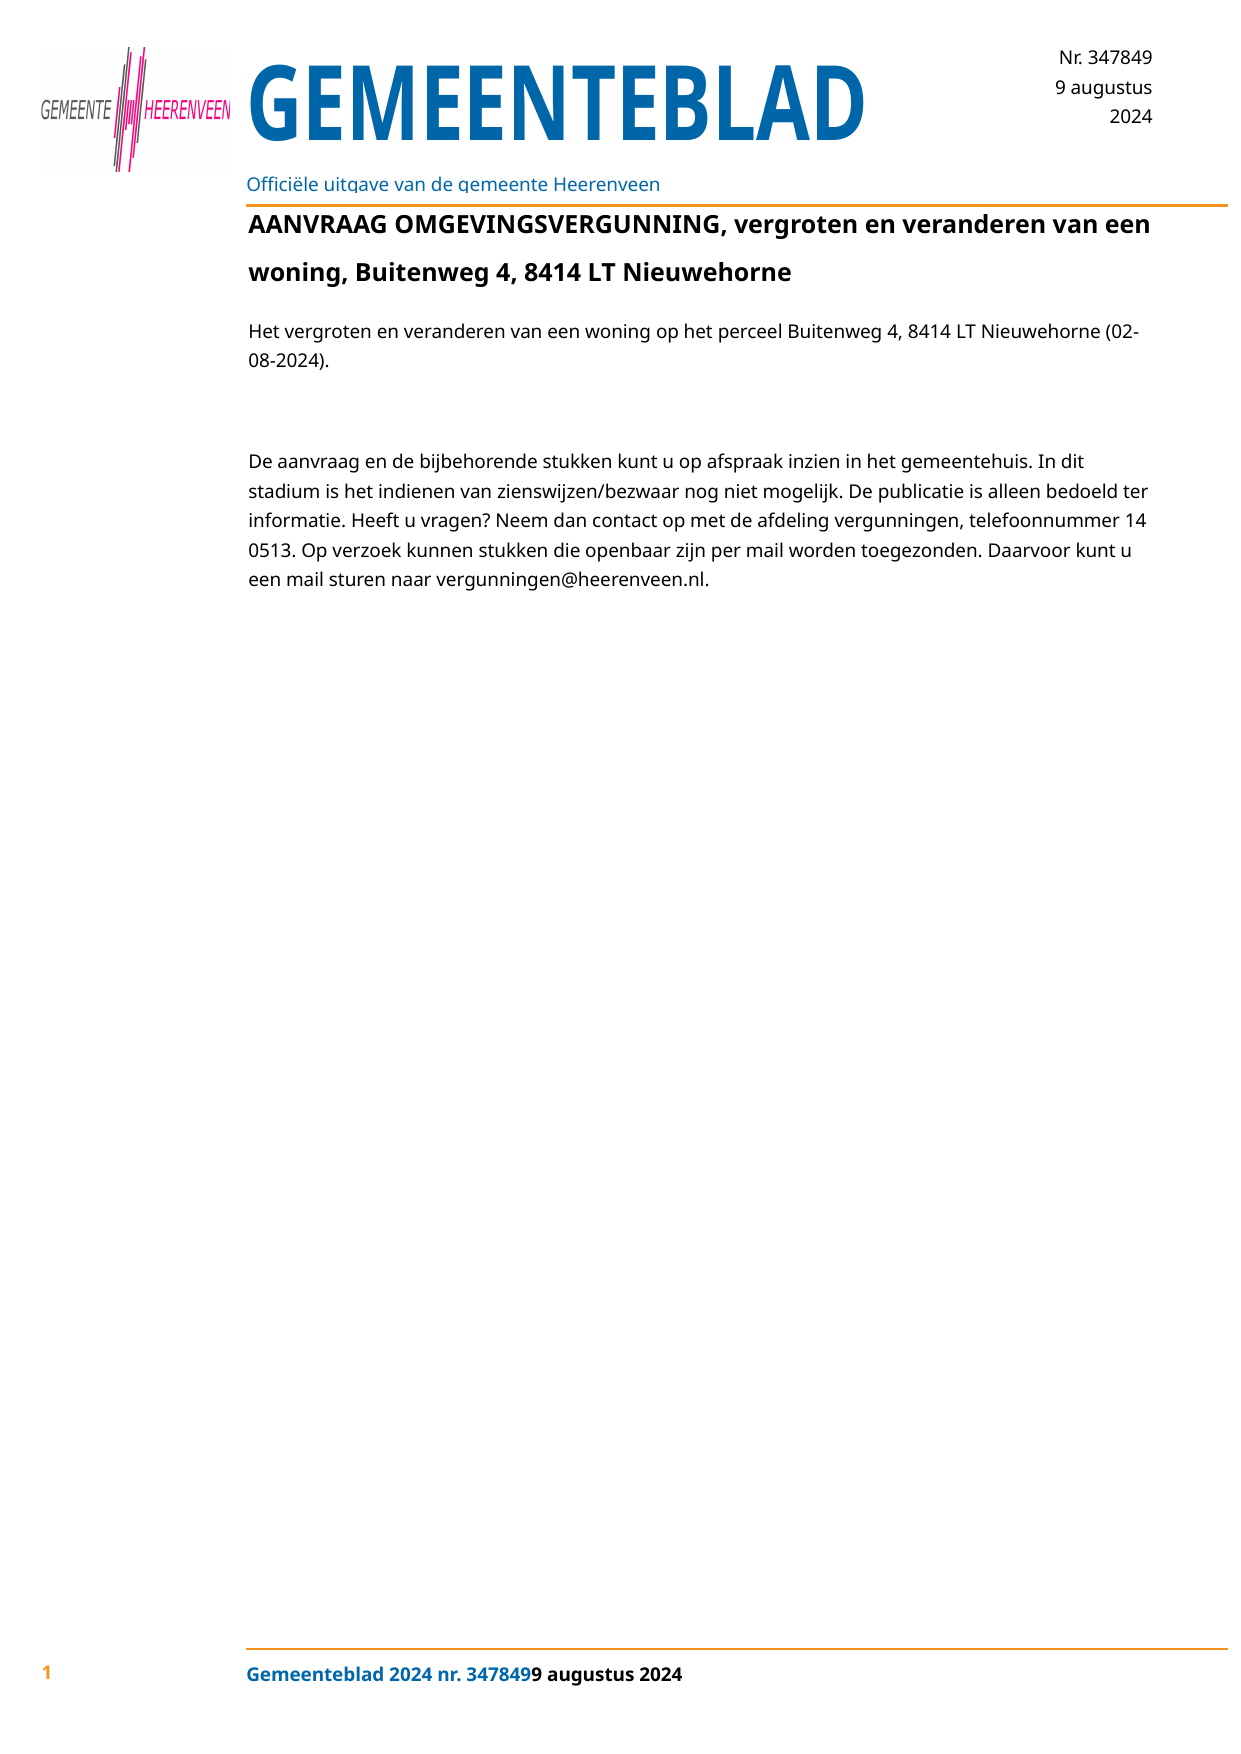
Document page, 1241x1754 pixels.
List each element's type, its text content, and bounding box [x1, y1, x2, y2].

picture [41, 47, 231, 172]
text AANVRAAG OMGEVINGSVERGUNNING, vergroten en veranderen van een woning, Buitenweg 4, 8414 LT Nieuwehorne [248, 207, 1152, 288]
text De aanvraag en de bijbehorende stukken kunt u op afspraak inzien in het gemeentehuis. In dit stadium is het indienen van zienswijzen/bezwaar nog niet mogelijk. De publicatie is alleen bedoeld ter informatie. Heeft u vragen? Neem dan contact op met de afdeling vergunningen, telefoonnummer 14 0513. Op verzoek kunnen stukken die openbaar zijn per mail worden toegezonden. Daarvoor kunt u een mail sturen naar vergunningen@heerenveen.nl. [248, 448, 1152, 592]
text Het vergroten en veranderen van een woning op het perceel Buitenweg 4, 8414 LT Nieuwehorne (02-08-2024). [248, 318, 1152, 373]
